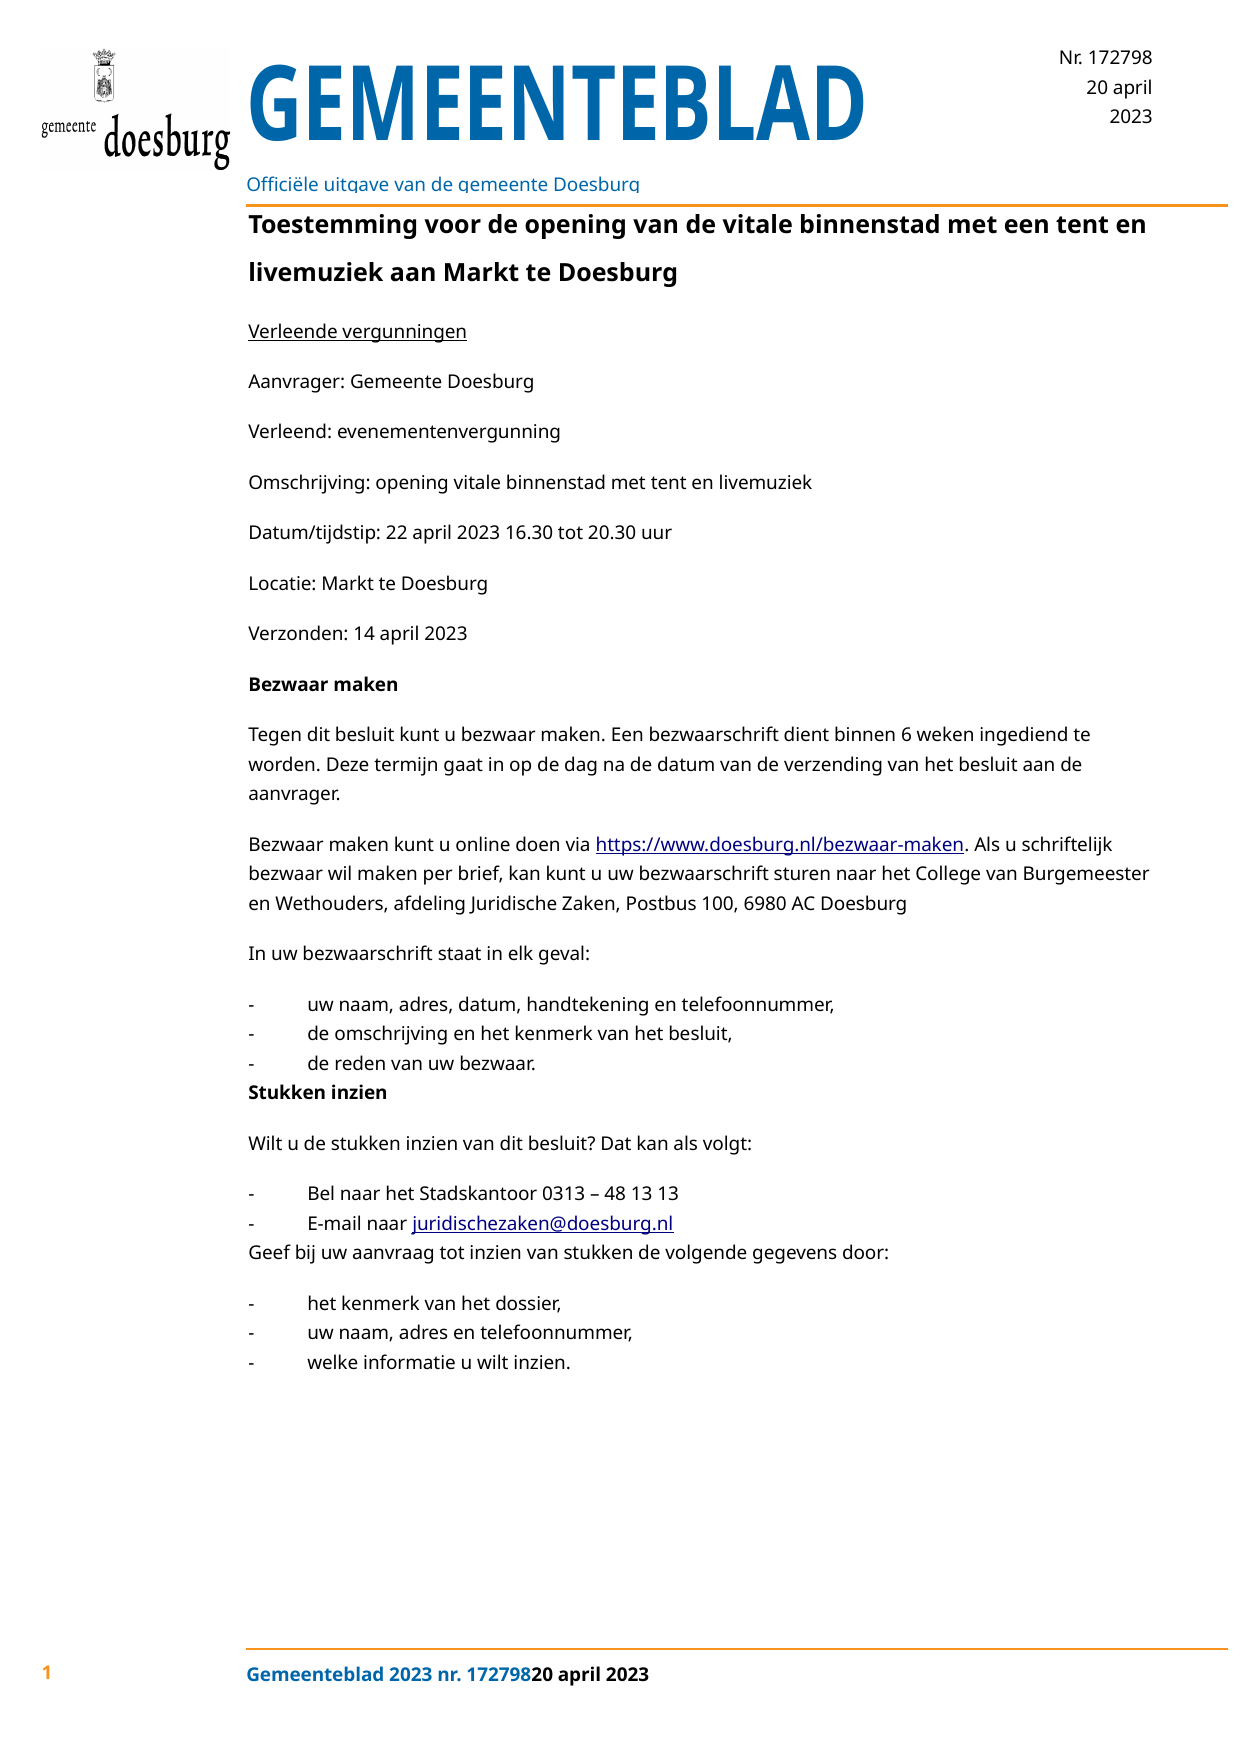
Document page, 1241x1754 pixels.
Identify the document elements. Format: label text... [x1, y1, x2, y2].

picture [41, 47, 231, 172]
list welke informatie u wilt inzien. [248, 1349, 1152, 1375]
list uw naam, adres, datum, handtekening en telefoonnummer, [248, 991, 1152, 1017]
text Locatie: Markt te Doesburg [248, 570, 1152, 596]
text Verzonden: 14 april 2023 [248, 620, 1152, 646]
text Tegen dit besluit kunt u bezwaar maken. Een bezwaarschrift dient binnen 6 weken ingediend te worden. Deze termijn gaat in op de dag na de datum van de verzending van het besluit aan de aanvrager. [248, 721, 1152, 806]
list uw naam, adres en telefoonnummer, [248, 1319, 1152, 1345]
text Verleend: evenementenvergunning [248, 419, 1152, 444]
text Omschrijving: opening vitale binnenstad met tent en livemuziek [248, 469, 1152, 495]
list het kenmerk van het dossier, [248, 1290, 1152, 1316]
list de omschrijving en het kenmerk van het besluit, [248, 1020, 1152, 1046]
text Wilt u de stukken inzien van dit besluit? Dat kan als volgt: [248, 1130, 1152, 1156]
list Bel naar het Stadskantoor 0313 – 48 13 13 [248, 1180, 1152, 1206]
text Datum/tijdstip: 22 april 2023 16.30 tot 20.30 uur [248, 519, 1152, 545]
text Verleende vergunningen [248, 318, 1152, 344]
text Bezwaar maken kunt u online doen via https://www.doesburg.nl/bezwaar-maken. Als u schriftelijk bezwaar wil maken per brief, kan kunt u uw bezwaarschrift sturen naar het College van Burgemeester en Wethouders, afdeling Juridische Zaken, Postbus 100, 6980 AC Doesburg [248, 831, 1152, 916]
text In uw bezwaarschrift staat in elk geval: [248, 940, 1152, 966]
text Aanvrager: Gemeente Doesburg [248, 368, 1152, 394]
list de reden van uw bezwaar. [248, 1050, 1152, 1076]
text Geef bij uw aanvraag tot inzien van stukken de volgende gegevens door: [248, 1239, 1152, 1265]
text Bezwaar maken [248, 671, 1152, 697]
list E-mail naar juridischezaken@doesburg.nl [248, 1210, 1152, 1236]
text Toestemming voor de opening van de vitale binnenstad met een tent en livemuziek aan Markt te Doesburg [248, 207, 1152, 288]
text Stukken inzien [248, 1079, 1152, 1105]
